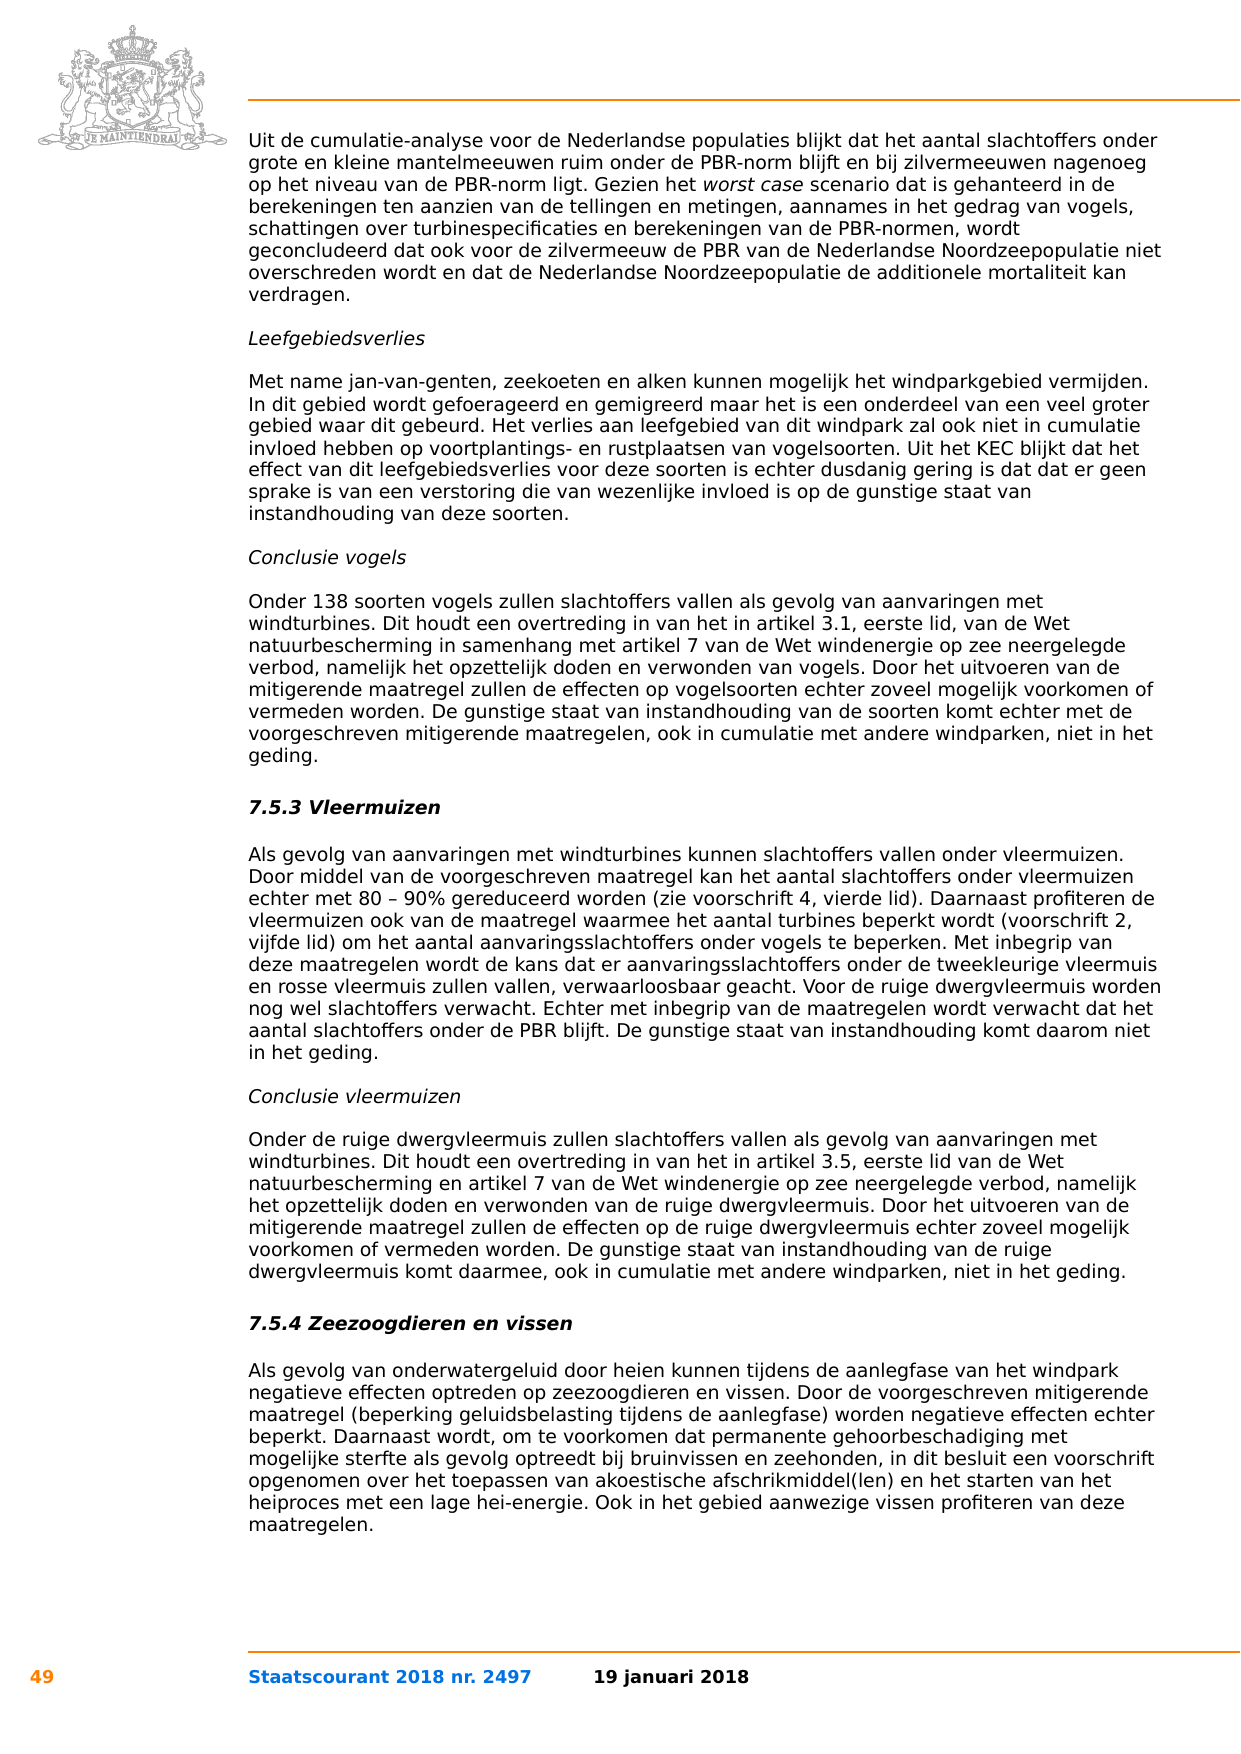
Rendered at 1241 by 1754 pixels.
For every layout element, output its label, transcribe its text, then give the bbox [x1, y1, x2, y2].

picture [38, 25, 227, 150]
subtitle 7.5.3 Vleermuizen [248, 797, 1163, 819]
text Uit de cumulatie-analyse voor de Nederlandse populaties blijkt dat het aantal slachtoffers onder grote en kleine mantelmeeuwen ruim onder de PBR-norm blijft en bij zilvermeeuwen nagenoeg op het niveau van de PBR-norm ligt. Gezien het worst case scenario dat is gehanteerd in de berekeningen ten aanzien van de tellingen en metingen, aannames in het gedrag van vogels, schattingen over turbinespecificaties en berekeningen van de PBR-normen, wordt geconcludeerd dat ook voor de zilvermeeuw de PBR van de Nederlandse Noordzeepopulatie niet overschreden wordt en dat de Nederlandse Noordzeepopulatie de additionele mortaliteit kan verdragen. [248, 130, 1163, 306]
subtitle Conclusie vogels [248, 547, 1163, 569]
text Onder 138 soorten vogels zullen slachtoffers vallen als gevolg van aanvaringen met windturbines. Dit houdt een overtreding in van het in artikel 3.1, eerste lid, van de Wet natuurbescherming in samenhang met artikel 7 van de Wet windenergie op zee neergelegde verbod, namelijk het opzettelijk doden en verwonden van vogels. Door het uitvoeren van de mitigerende maatregel zullen de effecten op vogelsoorten echter zoveel mogelijk voorkomen of vermeden worden. De gunstige staat van instandhouding van de soorten komt echter met de voorgeschreven mitigerende maatregelen, ook in cumulatie met andere windparken, niet in het geding. [248, 591, 1163, 767]
text Als gevolg van onderwatergeluid door heien kunnen tijdens de aanlegfase van het windpark negatieve effecten optreden op zeezoogdieren en vissen. Door de voorgeschreven mitigerende maatregel (beperking geluidsbelasting tijdens de aanlegfase) worden negatieve effecten echter beperkt. Daarnaast wordt, om te voorkomen dat permanente gehoorbeschadiging met mogelijke sterfte als gevolg optreedt bij bruinvissen en zeehonden, in dit besluit een voorschrift opgenomen over het toepassen van akoestische afschrikmiddel(len) en het starten van het heiproces met een lage hei-energie. Ook in het gebied aanwezige vissen profiteren van deze maatregelen. [248, 1360, 1163, 1536]
text Als gevolg van aanvaringen met windturbines kunnen slachtoffers vallen onder vleermuizen. Door middel van de voorgeschreven maatregel kan het aantal slachtoffers onder vleermuizen echter met 80 – 90% gereduceerd worden (zie voorschrift 4, vierde lid). Daarnaast profiteren de vleermuizen ook van de maatregel waarmee het aantal turbines beperkt wordt (voorschrift 2, vijfde lid) om het aantal aanvaringsslachtoffers onder vogels te beperken. Met inbegrip van deze maatregelen wordt de kans dat er aanvaringsslachtoffers onder de tweekleurige vleermuis en rosse vleermuis zullen vallen, verwaarloosbaar geacht. Voor de ruige dwergvleermuis worden nog wel slachtoffers verwacht. Echter met inbegrip van de maatregelen wordt verwacht dat het aantal slachtoffers onder de PBR blijft. De gunstige staat van instandhouding komt daarom niet in het geding. [248, 844, 1163, 1064]
text Met name jan-van-genten, zeekoeten en alken kunnen mogelijk het windparkgebied vermijden. In dit gebied wordt gefoerageerd en gemigreerd maar het is een onderdeel van een veel groter gebied waar dit gebeurd. Het verlies aan leefgebied van dit windpark zal ook niet in cumulatie invloed hebben op voortplantings- en rustplaatsen van vogelsoorten. Uit het KEC blijkt dat het effect van dit leefgebiedsverlies voor deze soorten is echter dusdanig gering is dat dat er geen sprake is van een verstoring die van wezenlijke invloed is op de gunstige staat van instandhouding van deze soorten. [248, 371, 1163, 525]
subtitle Leefgebiedsverlies [248, 328, 1163, 349]
subtitle 7.5.4 Zeezoogdieren en vissen [248, 1313, 1163, 1335]
text Onder de ruige dwergvleermuis zullen slachtoffers vallen als gevolg van aanvaringen met windturbines. Dit houdt een overtreding in van het in artikel 3.5, eerste lid van de Wet natuurbescherming en artikel 7 van de Wet windenergie op zee neergelegde verbod, namelijk het opzettelijk doden en verwonden van de ruige dwergvleermuis. Door het uitvoeren van de mitigerende maatregel zullen de effecten op de ruige dwergvleermuis echter zoveel mogelijk voorkomen of vermeden worden. De gunstige staat van instandhouding van de ruige dwergvleermuis komt daarmee, ook in cumulatie met andere windparken, niet in het geding. [248, 1129, 1163, 1283]
subtitle Conclusie vleermuizen [248, 1086, 1163, 1107]
